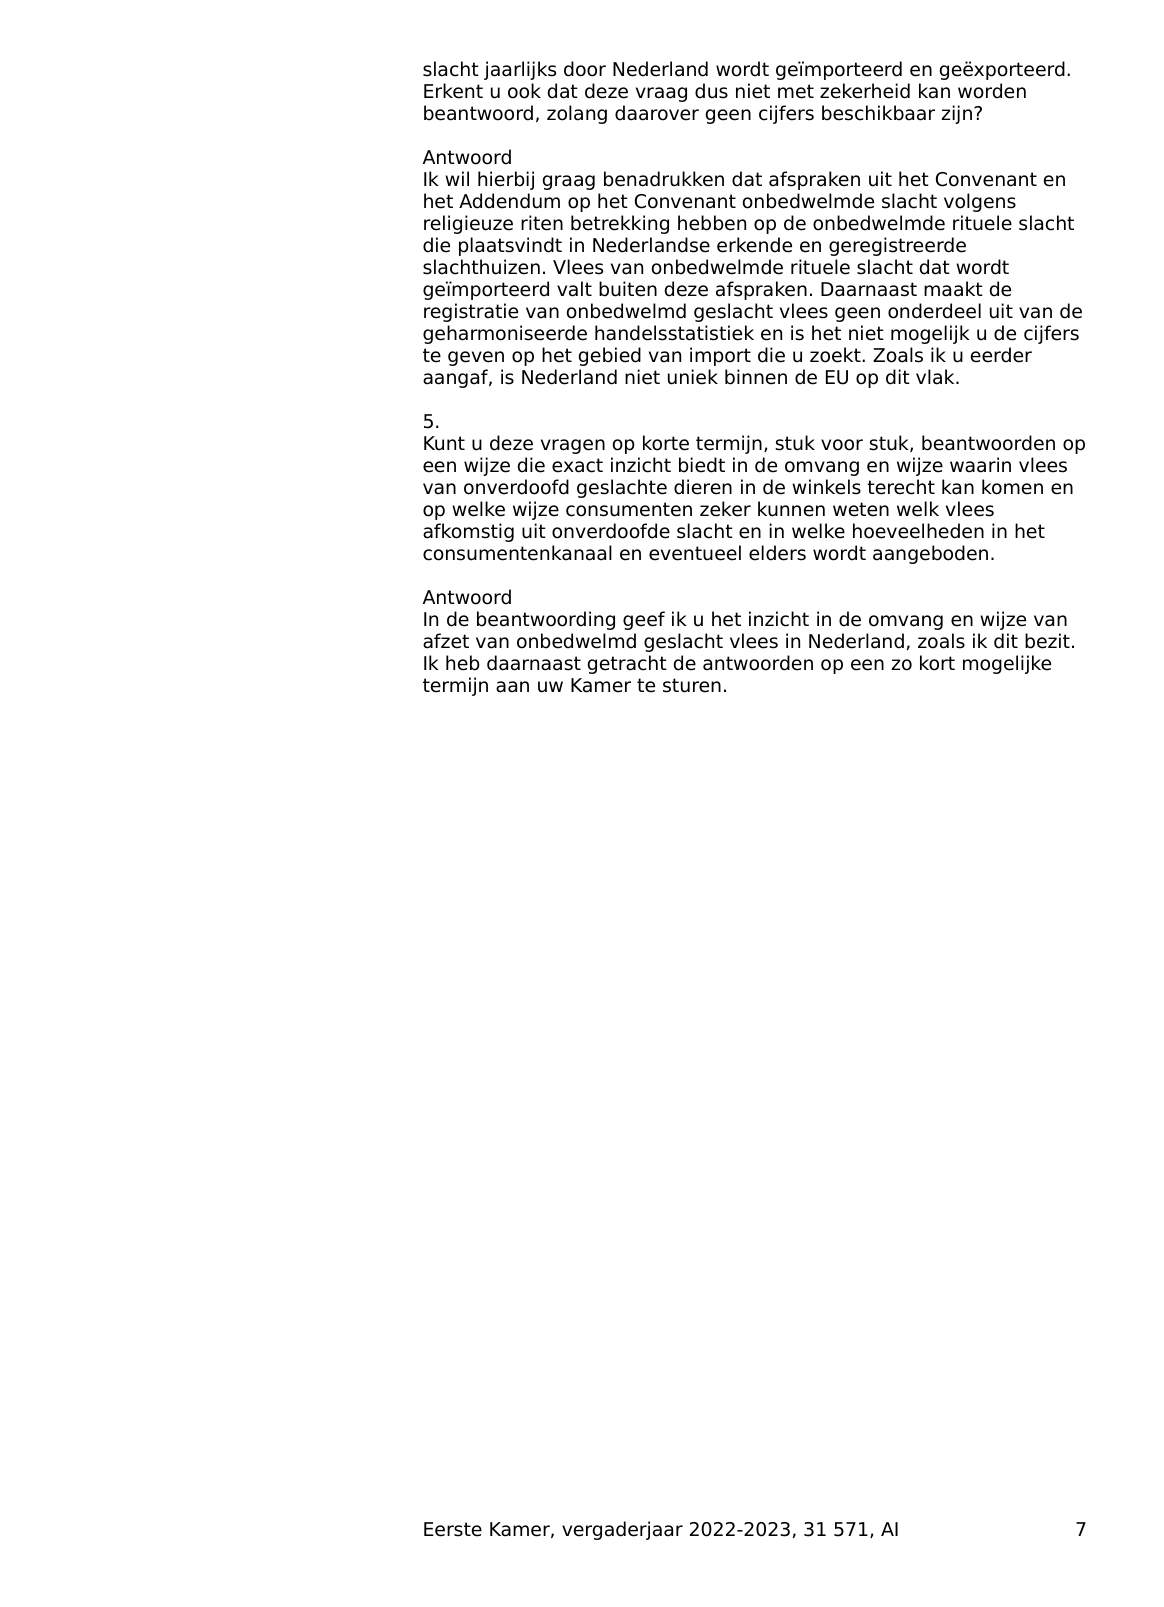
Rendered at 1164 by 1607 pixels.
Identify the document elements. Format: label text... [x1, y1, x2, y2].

text 5. [422, 411, 1087, 433]
text slacht jaarlijks door Nederland wordt geïmporteerd en geëxporteerd. Erkent u ook dat deze vraag dus niet met zekerheid kan worden beantwoord, zolang daarover geen cijfers beschikbaar zijn? [422, 59, 1087, 125]
text Ik wil hierbij graag benadrukken dat afspraken uit het Convenant en het Addendum op het Convenant onbedwelmde slacht volgens religieuze riten betrekking hebben op de onbedwelmde rituele slacht die plaatsvindt in Nederlandse erkende en geregistreerde slachthuizen. Vlees van onbedwelmde rituele slacht dat wordt geïmporteerd valt buiten deze afspraken. Daarnaast maakt de registratie van onbedwelmd geslacht vlees geen onderdeel uit van de geharmoniseerde handelsstatistiek en is het niet mogelijk u de cijfers te geven op het gebied van import die u zoekt. Zoals ik u eerder aangaf, is Nederland niet uniek binnen de EU op dit vlak. [422, 169, 1087, 389]
text Antwoord [422, 147, 1087, 169]
text Kunt u deze vragen op korte termijn, stuk voor stuk, beantwoorden op een wijze die exact inzicht biedt in de omvang en wijze waarin vlees van onverdoofd geslachte dieren in de winkels terecht kan komen en op welke wijze consumenten zeker kunnen weten welk vlees afkomstig uit onverdoofde slacht en in welke hoeveelheden in het consumentenkanaal en eventueel elders wordt aangeboden. [422, 433, 1087, 565]
text Antwoord [422, 587, 1087, 609]
text In de beantwoording geef ik u het inzicht in de omvang en wijze van afzet van onbedwelmd geslacht vlees in Nederland, zoals ik dit bezit. Ik heb daarnaast getracht de antwoorden op een zo kort mogelijke termijn aan uw Kamer te sturen. [422, 609, 1087, 697]
